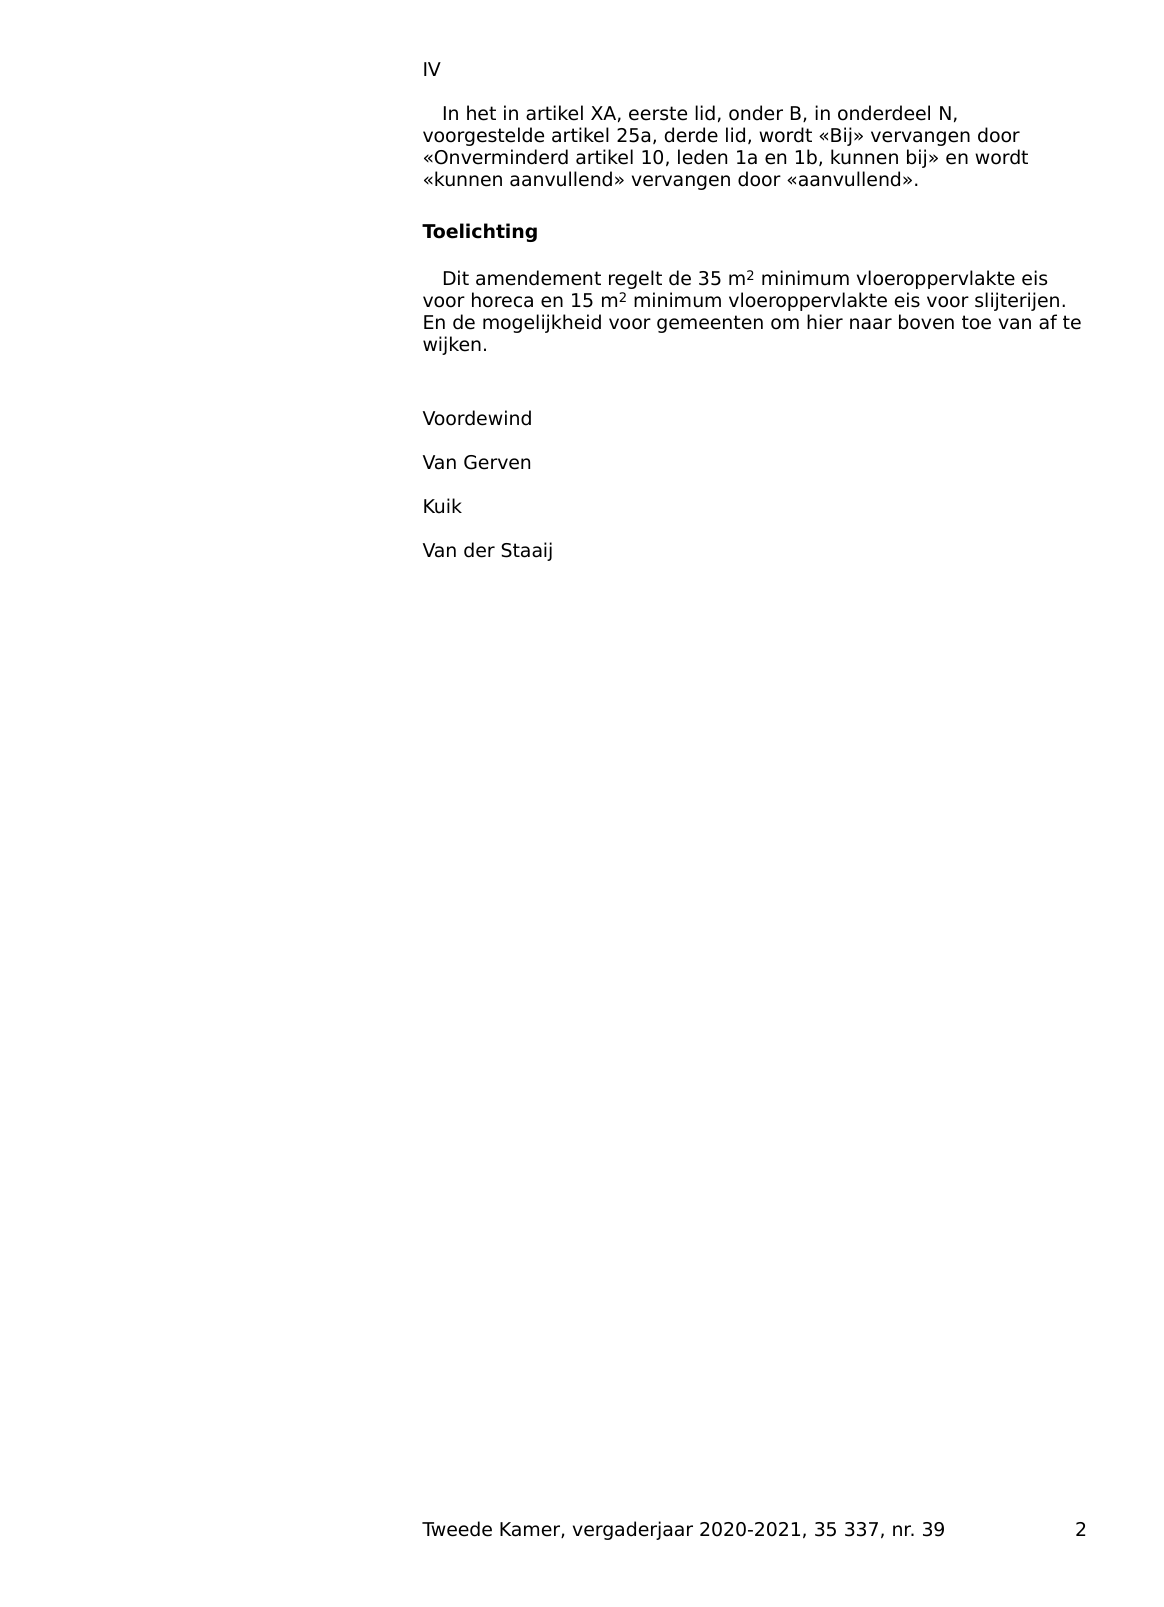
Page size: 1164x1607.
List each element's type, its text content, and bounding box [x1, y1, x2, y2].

text Voordewind Van Gerven Kuik Van der Staaij [422, 386, 1087, 562]
subtitle IV [422, 59, 1087, 81]
subtitle Toelichting [422, 221, 1087, 243]
text Dit amendement regelt de 35 m2 minimum vloeroppervlakte eis voor horeca en 15 m2 minimum vloeroppervlakte eis voor slijterijen. En de mogelijkheid voor gemeenten om hier naar boven toe van af te wijken. [422, 268, 1087, 356]
text In het in artikel XA, eerste lid, onder B, in onderdeel N, voorgestelde artikel 25a, derde lid, wordt «Bij» vervangen door «Onverminderd artikel 10, leden 1a en 1b, kunnen bij» en wordt «kunnen aanvullend» vervangen door «aanvullend». [422, 103, 1087, 191]
